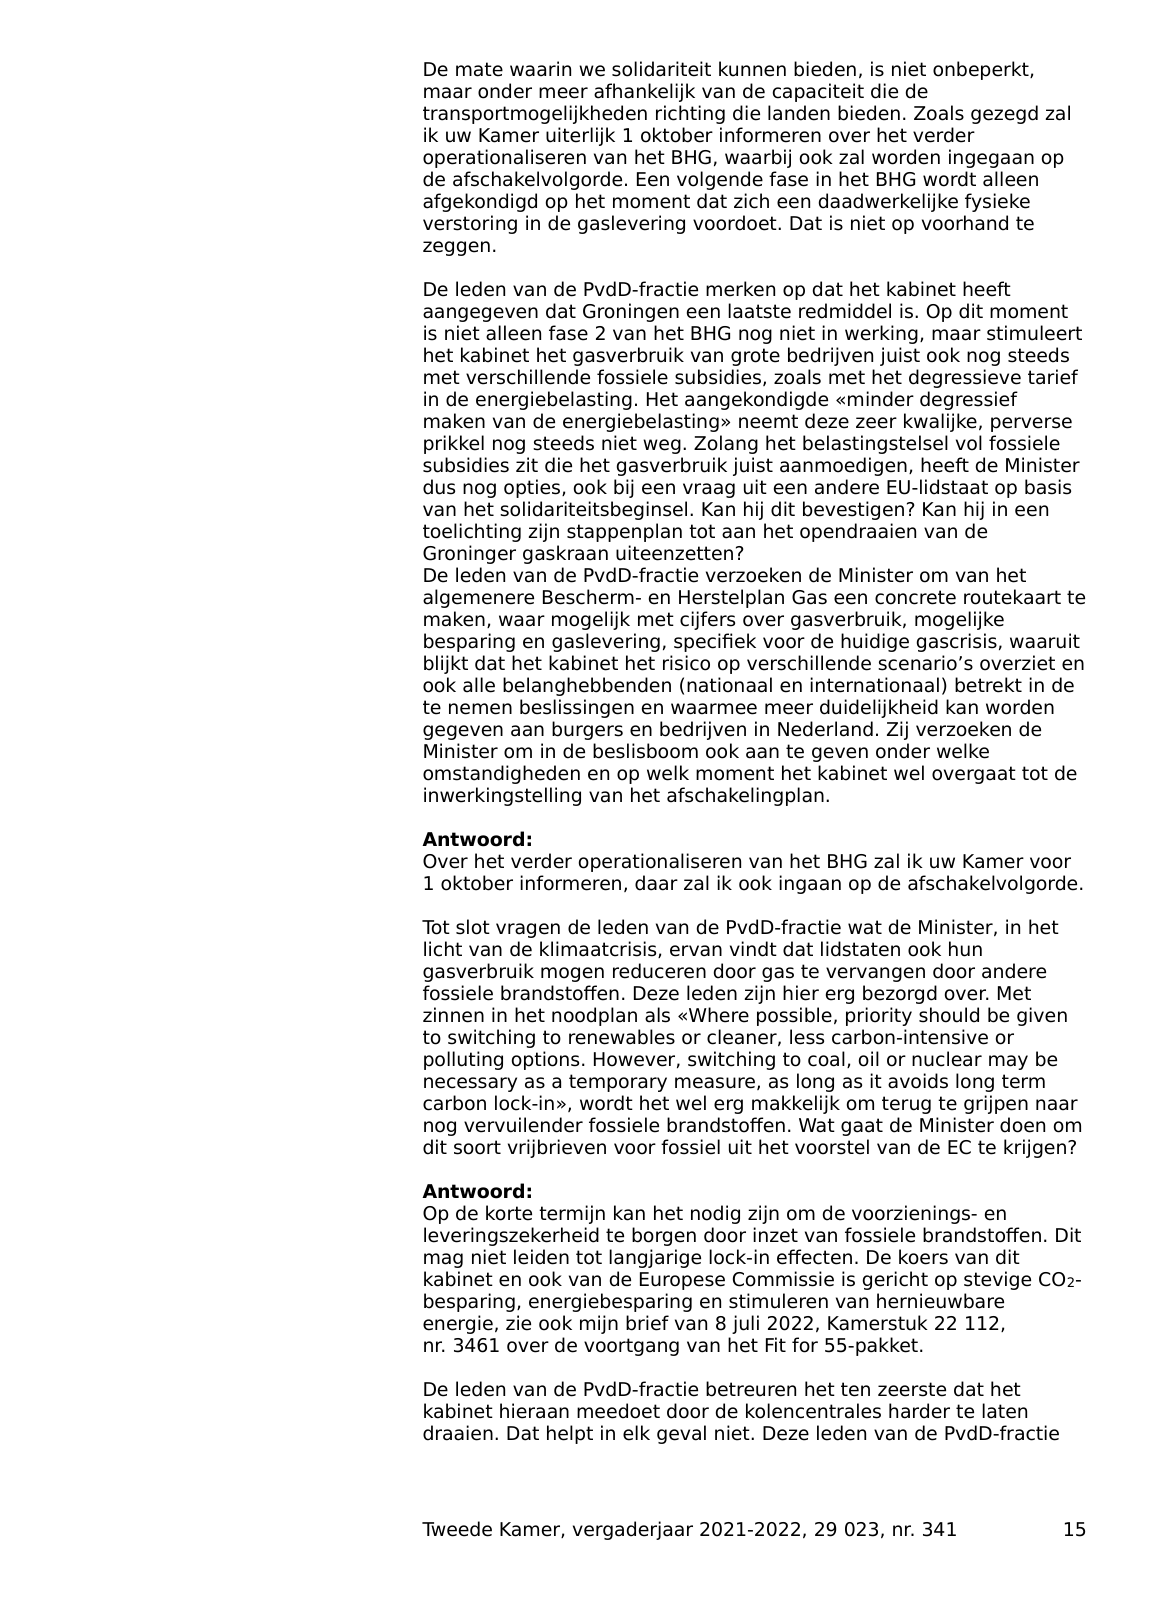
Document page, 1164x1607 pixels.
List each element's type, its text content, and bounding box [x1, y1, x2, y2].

text De leden van de PvdD-fractie verzoeken de Minister om van het algemenere Bescherm- en Herstelplan Gas een concrete routekaart te maken, waar mogelijk met cijfers over gasverbruik, mogelijke besparing en gaslevering, specifiek voor de huidige gascrisis, waaruit blijkt dat het kabinet het risico op verschillende scenario’s overziet en ook alle belanghebbenden (nationaal en internationaal) betrekt in de te nemen beslissingen en waarmee meer duidelijkheid kan worden gegeven aan burgers en bedrijven in Nederland. Zij verzoeken de Minister om in de beslisboom ook aan te geven onder welke omstandigheden en op welk moment het kabinet wel overgaat tot de inwerkingstelling van het afschakelingplan. [422, 565, 1087, 807]
text De leden van de PvdD-fractie merken op dat het kabinet heeft aangegeven dat Groningen een laatste redmiddel is. Op dit moment is niet alleen fase 2 van het BHG nog niet in werking, maar stimuleert het kabinet het gasverbruik van grote bedrijven juist ook nog steeds met verschillende fossiele subsidies, zoals met het degressieve tarief in de energiebelasting. Het aangekondigde «minder degressief maken van de energiebelasting» neemt deze zeer kwalijke, perverse prikkel nog steeds niet weg. Zolang het belastingstelsel vol fossiele subsidies zit die het gasverbruik juist aanmoedigen, heeft de Minister dus nog opties, ook bij een vraag uit een andere EU-lidstaat op basis van het solidariteitsbeginsel. Kan hij dit bevestigen? Kan hij in een toelichting zijn stappenplan tot aan het opendraaien van de Groninger gaskraan uiteenzetten? [422, 279, 1087, 565]
text Over het verder operationaliseren van het BHG zal ik uw Kamer voor 1 oktober informeren, daar zal ik ook ingaan op de afschakelvolgorde. [422, 851, 1087, 895]
text Op de korte termijn kan het nodig zijn om de voorzienings- en leveringszekerheid te borgen door inzet van fossiele brandstoffen. Dit mag niet leiden tot langjarige lock-in effecten. De koers van dit kabinet en ook van de Europese Commissie is gericht op stevige CO2-besparing, energiebesparing en stimuleren van hernieuwbare energie, zie ook mijn brief van 8 juli 2022, Kamerstuk 22 112, nr. 3461 over de voortgang van het Fit for 55-pakket. [422, 1203, 1087, 1357]
text De mate waarin we solidariteit kunnen bieden, is niet onbeperkt, maar onder meer afhankelijk van de capaciteit die de transportmogelijkheden richting die landen bieden. Zoals gezegd zal ik uw Kamer uiterlijk 1 oktober informeren over het verder operationaliseren van het BHG, waarbij ook zal worden ingegaan op de afschakelvolgorde. Een volgende fase in het BHG wordt alleen afgekondigd op het moment dat zich een daadwerkelijke fysieke verstoring in de gaslevering voordoet. Dat is niet op voorhand te zeggen. [422, 59, 1087, 257]
text De leden van de PvdD-fractie betreuren het ten zeerste dat het kabinet hieraan meedoet door de kolencentrales harder te laten draaien. Dat helpt in elk geval niet. Deze leden van de PvdD-fractie [422, 1379, 1087, 1445]
subtitle Antwoord: [422, 1181, 1087, 1203]
subtitle Antwoord: [422, 829, 1087, 851]
text Tot slot vragen de leden van de PvdD-fractie wat de Minister, in het licht van de klimaatcrisis, ervan vindt dat lidstaten ook hun gasverbruik mogen reduceren door gas te vervangen door andere fossiele brandstoffen. Deze leden zijn hier erg bezorgd over. Met zinnen in het noodplan als «Where possible, priority should be given to switching to renewables or cleaner, less carbon-intensive or polluting options. However, switching to coal, oil or nuclear may be necessary as a temporary measure, as long as it avoids long term carbon lock-in», wordt het wel erg makkelijk om terug te grijpen naar nog vervuilender fossiele brandstoffen. Wat gaat de Minister doen om dit soort vrijbrieven voor fossiel uit het voorstel van de EC te krijgen? [422, 917, 1087, 1159]
